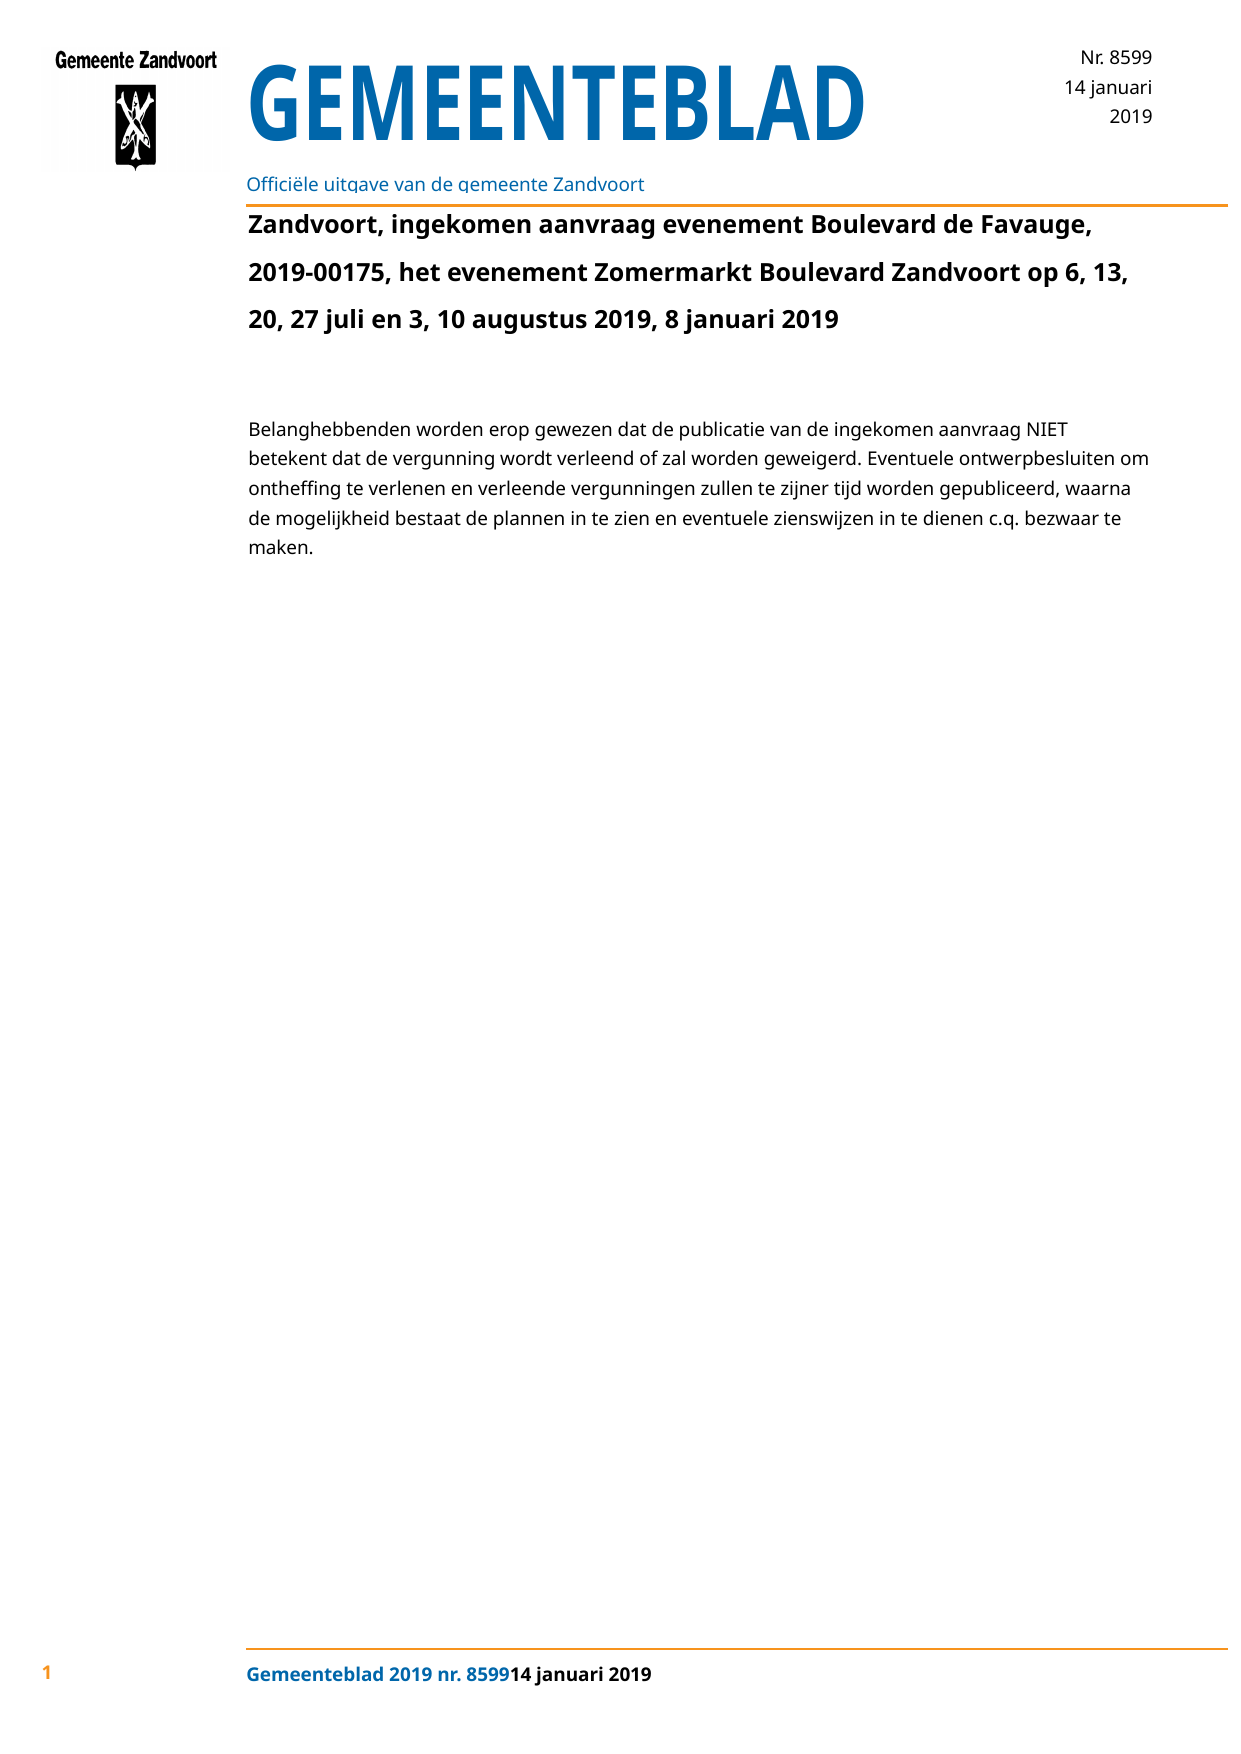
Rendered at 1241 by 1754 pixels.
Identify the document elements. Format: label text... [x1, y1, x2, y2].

picture [41, 47, 231, 172]
text Zandvoort, ingekomen aanvraag evenement Boulevard de Favauge, 2019-00175, het evenement Zomermarkt Boulevard Zandvoort op 6, 13, 20, 27 juli en 3, 10 augustus 2019, 8 januari 2019 [248, 207, 1152, 336]
text Belanghebbenden worden erop gewezen dat de publicatie van de ingekomen aanvraag NIET betekent dat de vergunning wordt verleend of zal worden geweigerd. Eventuele ontwerpbesluiten om ontheffing te verlenen en verleende vergunningen zullen te zijner tijd worden gepubliceerd, waarna de mogelijkheid bestaat de plannen in te zien en eventuele zienswijzen in te dienen c.q. bezwaar te maken. [248, 416, 1152, 560]
